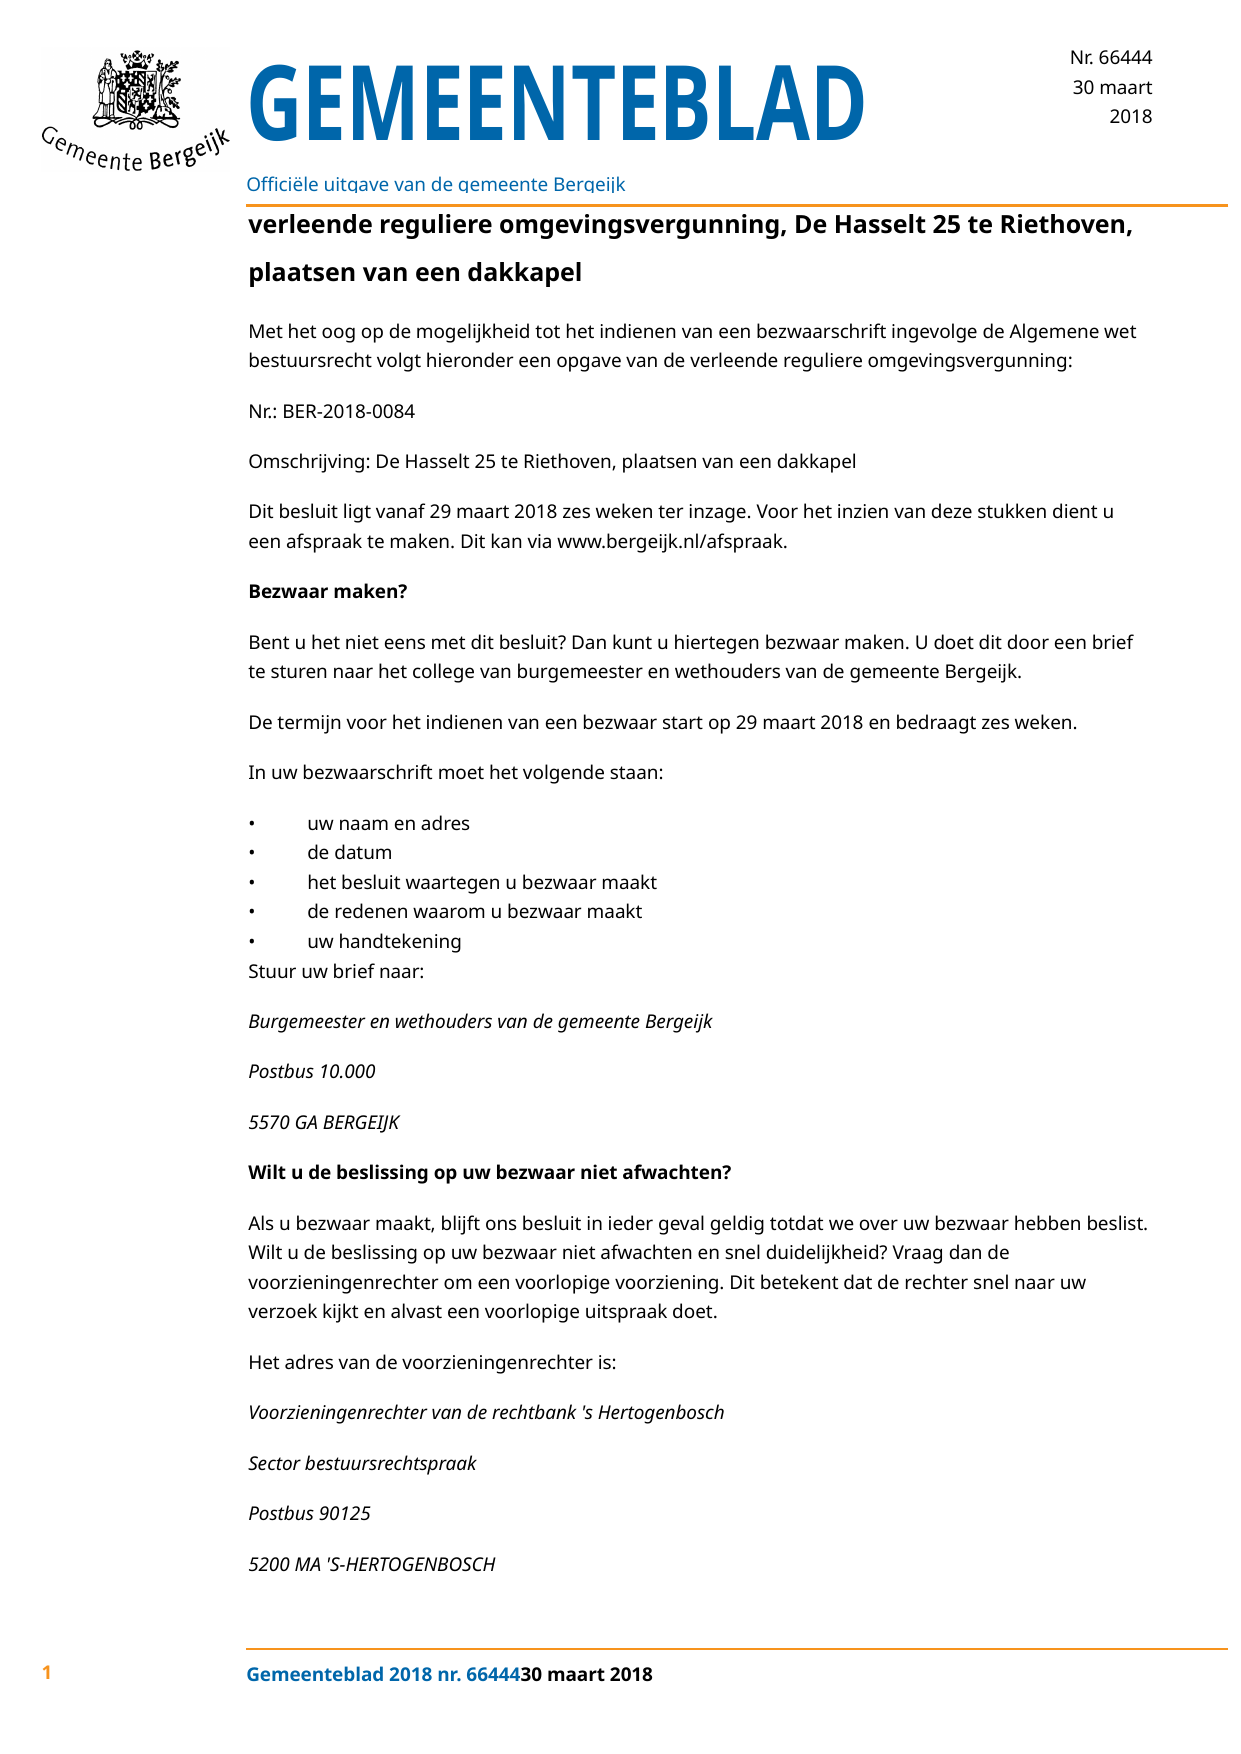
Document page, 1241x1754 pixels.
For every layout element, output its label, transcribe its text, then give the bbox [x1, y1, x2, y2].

text Voorzieningenrechter van de rechtbank 's Hertogenbosch [248, 1399, 1152, 1425]
text Als u bezwaar maakt, blijft ons besluit in ieder geval geldig totdat we over uw bezwaar hebben beslist. Wilt u de beslissing op uw bezwaar niet afwachten en snel duidelijkheid? Vraag dan de voorzieningenrechter om een voorlopige voorziening. Dit betekent dat de rechter snel naar uw verzoek kijkt en alvast een voorlopige uitspraak doet. [248, 1210, 1152, 1324]
text Postbus 90125 [248, 1500, 1152, 1526]
text Postbus 10.000 [248, 1059, 1152, 1084]
picture [41, 47, 231, 172]
list de redenen waarom u bezwaar maakt [248, 899, 1152, 924]
text Het adres van de voorzieningenrechter is: [248, 1349, 1152, 1375]
text Sector bestuursrechtspraak [248, 1450, 1152, 1476]
text Wilt u de beslissing op uw bezwaar niet afwachten? [248, 1159, 1152, 1185]
text Bezwaar maken? [248, 579, 1152, 604]
text Nr.: BER-2018-0084 [248, 398, 1152, 424]
list uw naam en adres [248, 810, 1152, 836]
list uw handtekening [248, 928, 1152, 954]
text Stuur uw brief naar: [248, 958, 1152, 984]
text Omschrijving: De Hasselt 25 te Riethoven, plaatsen van een dakkapel [248, 448, 1152, 474]
text 5200 MA 'S-HERTOGENBOSCH [248, 1551, 1152, 1577]
text verleende reguliere omgevingsvergunning, De Hasselt 25 te Riethoven, plaatsen van een dakkapel [248, 207, 1152, 288]
list het besluit waartegen u bezwaar maakt [248, 869, 1152, 895]
list de datum [248, 839, 1152, 865]
text 5570 GA BERGEIJK [248, 1109, 1152, 1135]
text Met het oog op de mogelijkheid tot het indienen van een bezwaarschrift ingevolge de Algemene wet bestuursrecht volgt hieronder een opgave van de verleende reguliere omgevingsvergunning: [248, 318, 1152, 373]
text Dit besluit ligt vanaf 29 maart 2018 zes weken ter inzage. Voor het inzien van deze stukken dient u een afspraak te maken. Dit kan via www.bergeijk.nl/afspraak. [248, 499, 1152, 554]
text Burgemeester en wethouders van de gemeente Bergeijk [248, 1008, 1152, 1034]
text De termijn voor het indienen van een bezwaar start op 29 maart 2018 en bedraagt zes weken. [248, 709, 1152, 735]
text Bent u het niet eens met dit besluit? Dan kunt u hiertegen bezwaar maken. U doet dit door een brief te sturen naar het college van burgemeester en wethouders van de gemeente Bergeijk. [248, 629, 1152, 684]
text In uw bezwaarschrift moet het volgende staan: [248, 759, 1152, 785]
